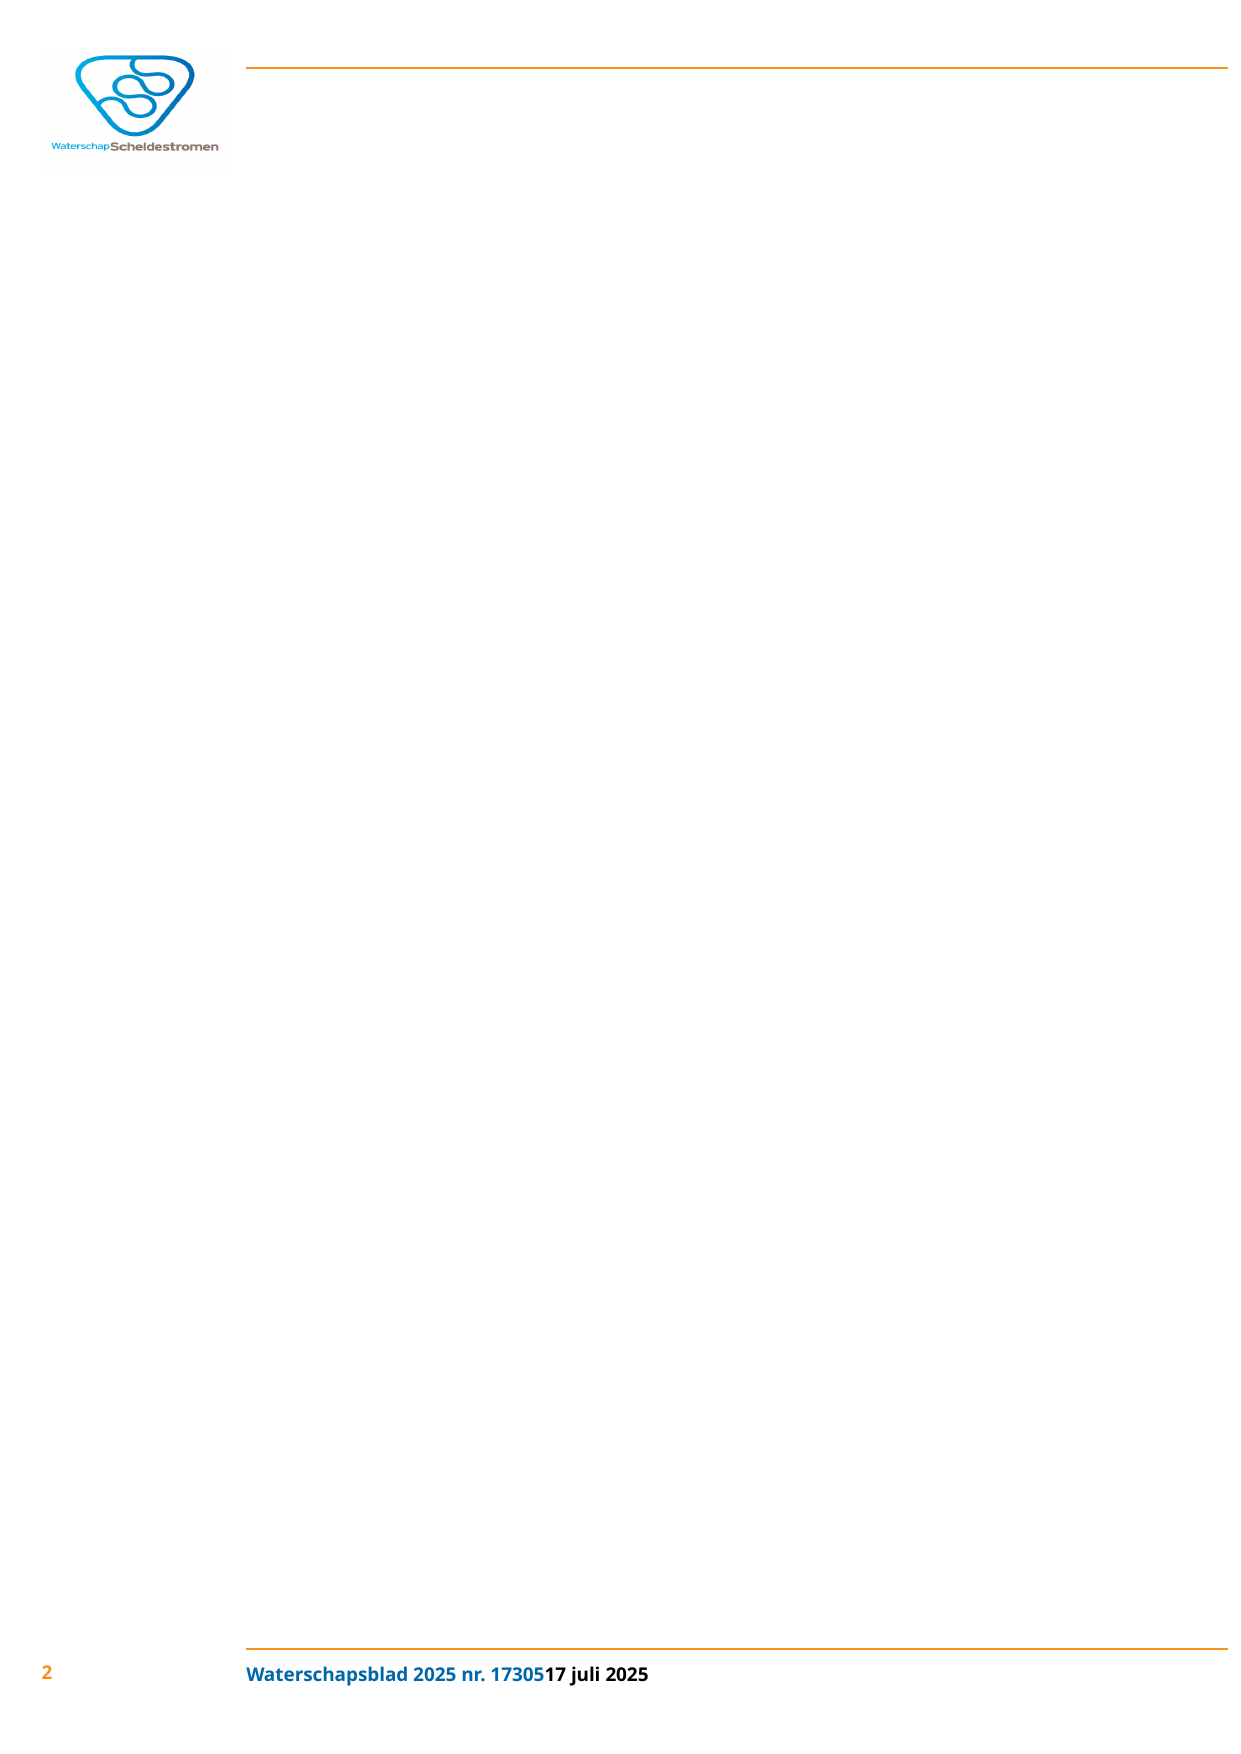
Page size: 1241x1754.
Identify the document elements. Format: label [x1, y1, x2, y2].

picture [41, 47, 231, 172]
